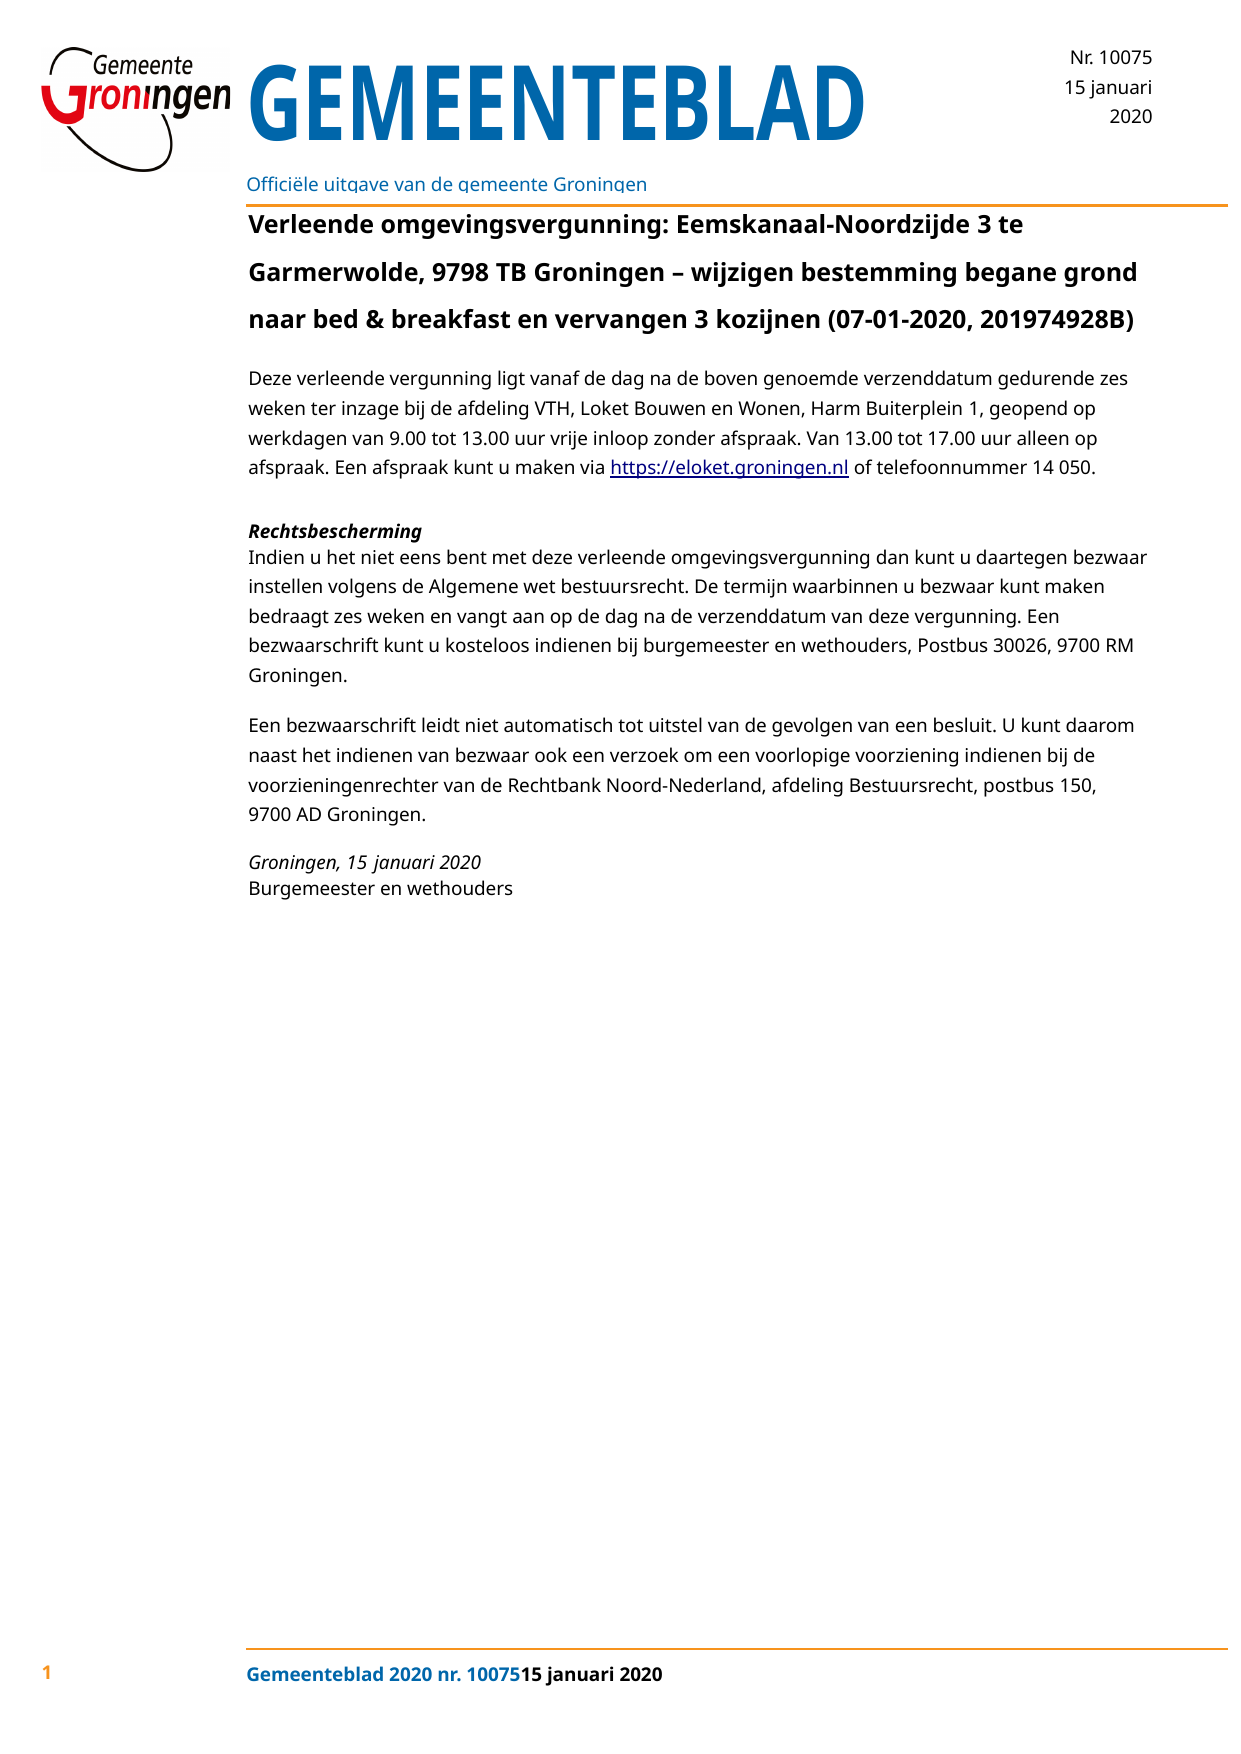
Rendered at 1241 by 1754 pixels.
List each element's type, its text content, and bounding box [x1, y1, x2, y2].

picture [41, 47, 231, 172]
text Groningen, 15 januari 2020 [248, 849, 1152, 875]
text Verleende omgevingsvergunning: Eemskanaal-Noordzijde 3 te Garmerwolde, 9798 TB Groningen – wijzigen bestemming begane grond naar bed & breakfast en vervangen 3 kozijnen (07-01-2020, 201974928B) [248, 207, 1152, 336]
text Een bezwaarschrift leidt niet automatisch tot uitstel van de gevolgen van een besluit. U kunt daarom naast het indienen van bezwaar ook een verzoek om een voorlopige voorziening indienen bij de voorzieningenrechter van de Rechtbank Noord-Nederland, afdeling Bestuursrecht, postbus 150, 9700 AD Groningen. [248, 713, 1152, 827]
text Indien u het niet eens bent met deze verleende omgevingsvergunning dan kunt u daartegen bezwaar instellen volgens de Algemene wet bestuursrecht. De termijn waarbinnen u bezwaar kunt maken bedraagt zes weken en vangt aan op de dag na de verzenddatum van deze vergunning. Een bezwaarschrift kunt u kosteloos indienen bij burgemeester en wethouders, Postbus 30026, 9700 RM Groningen. [248, 544, 1152, 688]
text Rechtsbescherming [248, 518, 1152, 544]
text Burgemeester en wethouders [248, 875, 1152, 901]
text Deze verleende vergunning ligt vanaf de dag na de boven genoemde verzenddatum gedurende zes weken ter inzage bij de afdeling VTH, Loket Bouwen en Wonen, Harm Buiterplein 1, geopend op werkdagen van 9.00 tot 13.00 uur vrije inloop zonder afspraak. Van 13.00 tot 17.00 uur alleen op afspraak. Een afspraak kunt u maken via https://eloket.groningen.nl of telefoonnummer 14 050. [248, 366, 1152, 480]
